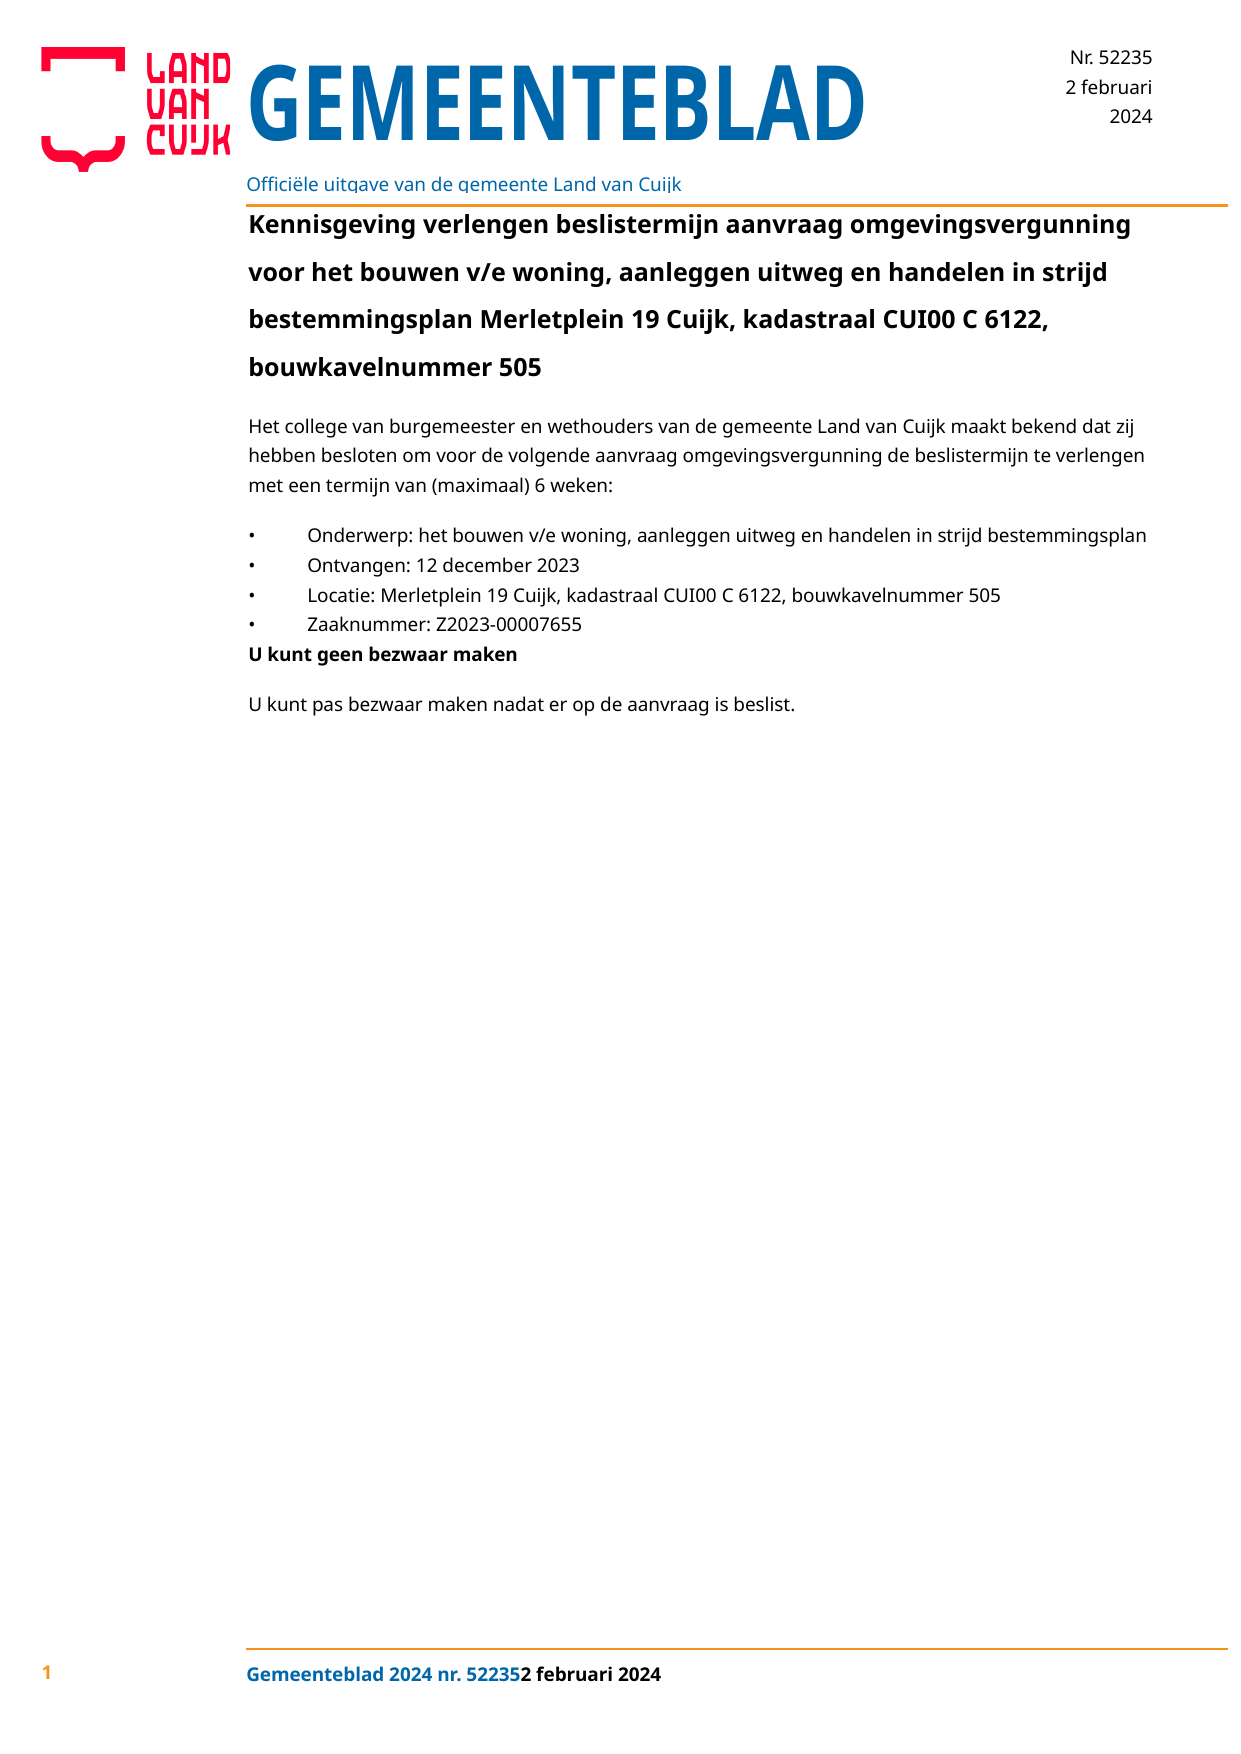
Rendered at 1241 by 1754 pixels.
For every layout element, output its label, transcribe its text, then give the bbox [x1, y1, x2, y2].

text Kennisgeving verlengen beslistermijn aanvraag omgevingsvergunning voor het bouwen v/e woning, aanleggen uitweg en handelen in strijd bestemmingsplan Merletplein 19 Cuijk, kadastraal CUI00 C 6122, bouwkavelnummer 505 [248, 207, 1152, 384]
list Zaaknummer: Z2023-00007655 [248, 611, 1152, 637]
list Onderwerp: het bouwen v/e woning, aanleggen uitweg en handelen in strijd bestemmingsplan [248, 523, 1152, 548]
picture [41, 47, 231, 172]
text U kunt geen bezwaar maken [248, 641, 1152, 667]
list Locatie: Merletplein 19 Cuijk, kadastraal CUI00 C 6122, bouwkavelnummer 505 [248, 582, 1152, 608]
text Het college van burgemeester en wethouders van de gemeente Land van Cuijk maakt bekend dat zij hebben besloten om voor de volgende aanvraag omgevingsvergunning de beslistermijn te verlengen met een termijn van (maximaal) 6 weken: [248, 413, 1152, 498]
text U kunt pas bezwaar maken nadat er op de aanvraag is beslist. [248, 691, 1152, 717]
list Ontvangen: 12 december 2023 [248, 552, 1152, 578]
